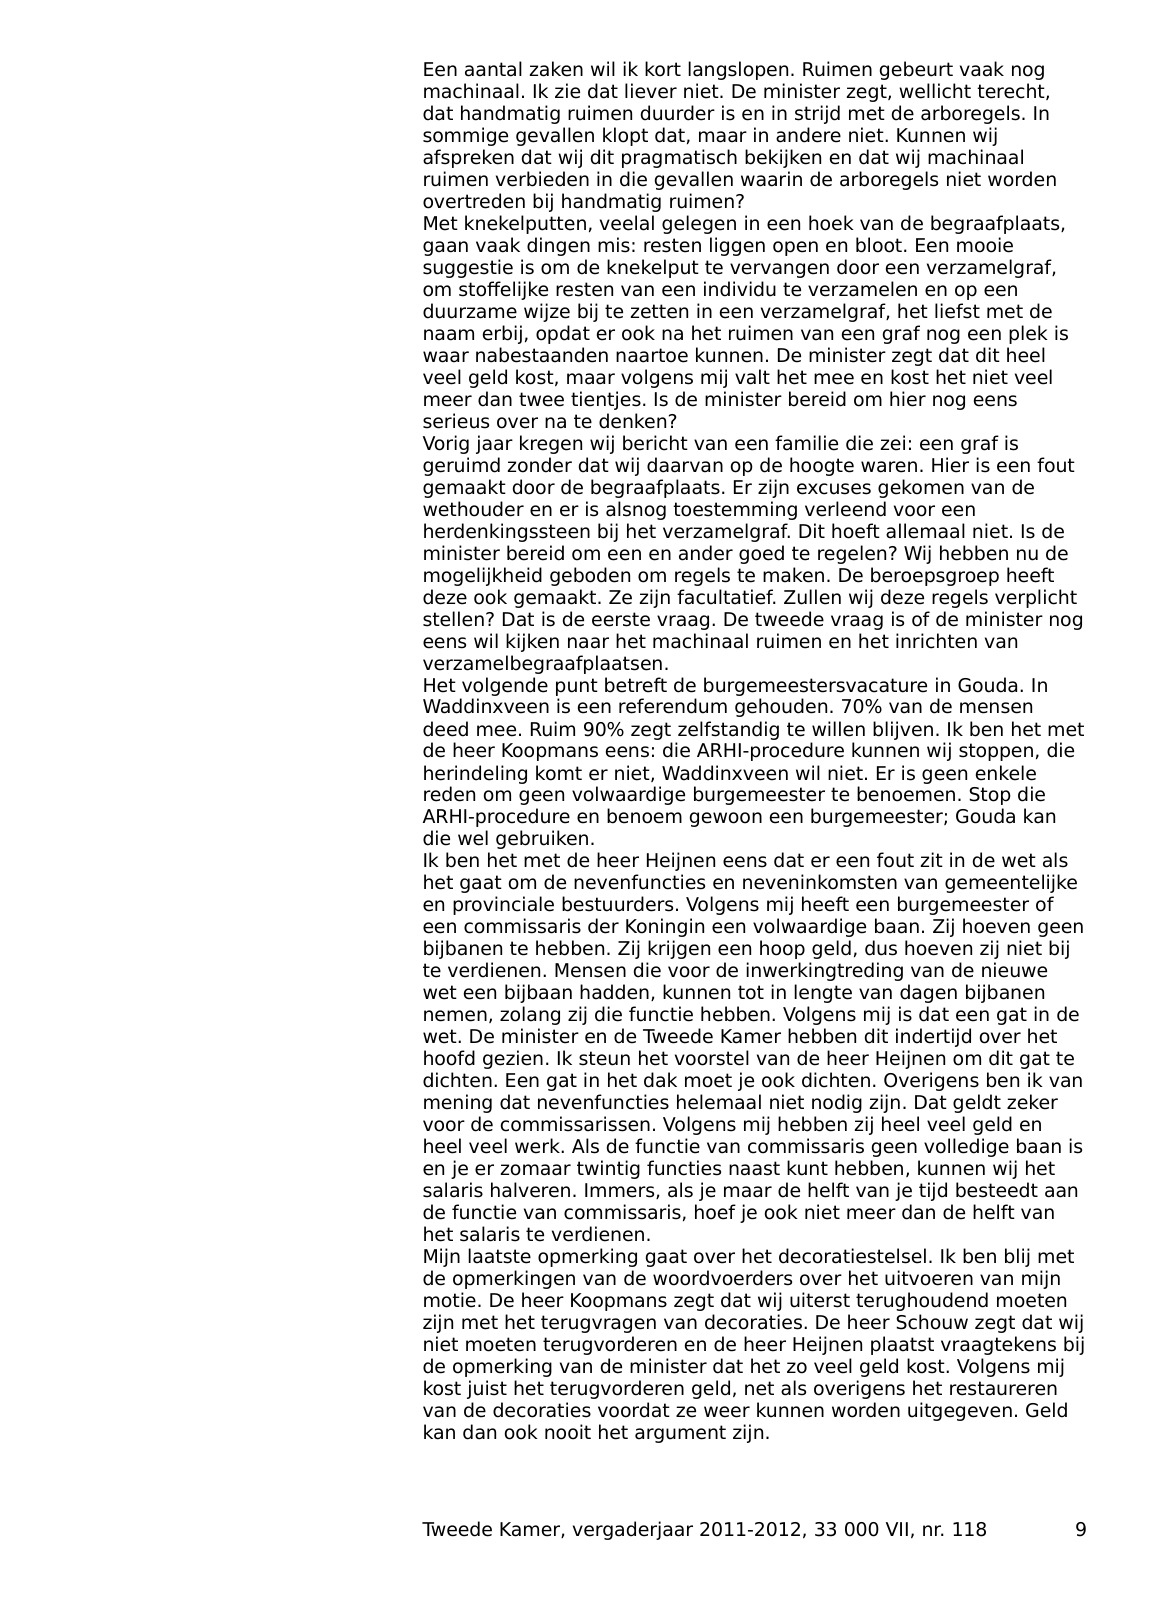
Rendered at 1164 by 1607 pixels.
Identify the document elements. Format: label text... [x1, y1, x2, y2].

text Een aantal zaken wil ik kort langslopen. Ruimen gebeurt vaak nog machinaal. Ik zie dat liever niet. De minister zegt, wellicht terecht, dat handmatig ruimen duurder is en in strijd met de arboregels. In sommige gevallen klopt dat, maar in andere niet. Kunnen wij afspreken dat wij dit pragmatisch bekijken en dat wij machinaal ruimen verbieden in die gevallen waarin de arboregels niet worden overtreden bij handmatig ruimen? [422, 59, 1087, 213]
text Mijn laatste opmerking gaat over het decoratiestelsel. Ik ben blij met de opmerkingen van de woordvoerders over het uitvoeren van mijn motie. De heer Koopmans zegt dat wij uiterst terughoudend moeten zijn met het terugvragen van decoraties. De heer Schouw zegt dat wij niet moeten terugvorderen en de heer Heijnen plaatst vraagtekens bij de opmerking van de minister dat het zo veel geld kost. Volgens mij kost juist het terugvorderen geld, net als overigens het restaureren van de decoraties voordat ze weer kunnen worden uitgegeven. Geld kan dan ook nooit het argument zijn. [422, 1246, 1087, 1444]
text Vorig jaar kregen wij bericht van een familie die zei: een graf is geruimd zonder dat wij daarvan op de hoogte waren. Hier is een fout gemaakt door de begraafplaats. Er zijn excuses gekomen van de wethouder en er is alsnog toestemming verleend voor een herdenkingssteen bij het verzamelgraf. Dit hoeft allemaal niet. Is de minister bereid om een en ander goed te regelen? Wij hebben nu de mogelijkheid geboden om regels te maken. De beroepsgroep heeft deze ook gemaakt. Ze zijn facultatief. Zullen wij deze regels verplicht stellen? Dat is de eerste vraag. De tweede vraag is of de minister nog eens wil kijken naar het machinaal ruimen en het inrichten van verzamelbegraafplaatsen. [422, 433, 1087, 674]
text Het volgende punt betreft de burgemeestersvacature in Gouda. In Waddinxveen is een referendum gehouden. 70% van de mensen deed mee. Ruim 90% zegt zelfstandig te willen blijven. Ik ben het met de heer Koopmans eens: die ARHI-procedure kunnen wij stoppen, die herindeling komt er niet, Waddinxveen wil niet. Er is geen enkele reden om geen volwaardige burgemeester te benoemen. Stop die ARHI-procedure en benoem gewoon een burgemeester; Gouda kan die wel gebruiken. [422, 674, 1087, 850]
text Ik ben het met de heer Heijnen eens dat er een fout zit in de wet als het gaat om de nevenfuncties en neveninkomsten van gemeentelijke en provinciale bestuurders. Volgens mij heeft een burgemeester of een commissaris der Koningin een volwaardige baan. Zij hoeven geen bijbanen te hebben. Zij krijgen een hoop geld, dus hoeven zij niet bij te verdienen. Mensen die voor de inwerkingtreding van de nieuwe wet een bijbaan hadden, kunnen tot in lengte van dagen bijbanen nemen, zolang zij die functie hebben. Volgens mij is dat een gat in de wet. De minister en de Tweede Kamer hebben dit indertijd over het hoofd gezien. Ik steun het voorstel van de heer Heijnen om dit gat te dichten. Een gat in het dak moet je ook dichten. Overigens ben ik van mening dat nevenfuncties helemaal niet nodig zijn. Dat geldt zeker voor de commissarissen. Volgens mij hebben zij heel veel geld en heel veel werk. Als de functie van commissaris geen volledige baan is en je er zomaar twintig functies naast kunt hebben, kunnen wij het salaris halveren. Immers, als je maar de helft van je tijd besteedt aan de functie van commissaris, hoef je ook niet meer dan de helft van het salaris te verdienen. [422, 850, 1087, 1246]
text Met knekelputten, veelal gelegen in een hoek van de begraafplaats, gaan vaak dingen mis: resten liggen open en bloot. Een mooie suggestie is om de knekelput te vervangen door een verzamelgraf, om stoffelijke resten van een individu te verzamelen en op een duurzame wijze bij te zetten in een verzamelgraf, het liefst met de naam erbij, opdat er ook na het ruimen van een graf nog een plek is waar nabestaanden naartoe kunnen. De minister zegt dat dit heel veel geld kost, maar volgens mij valt het mee en kost het niet veel meer dan twee tientjes. Is de minister bereid om hier nog eens serieus over na te denken? [422, 213, 1087, 433]
